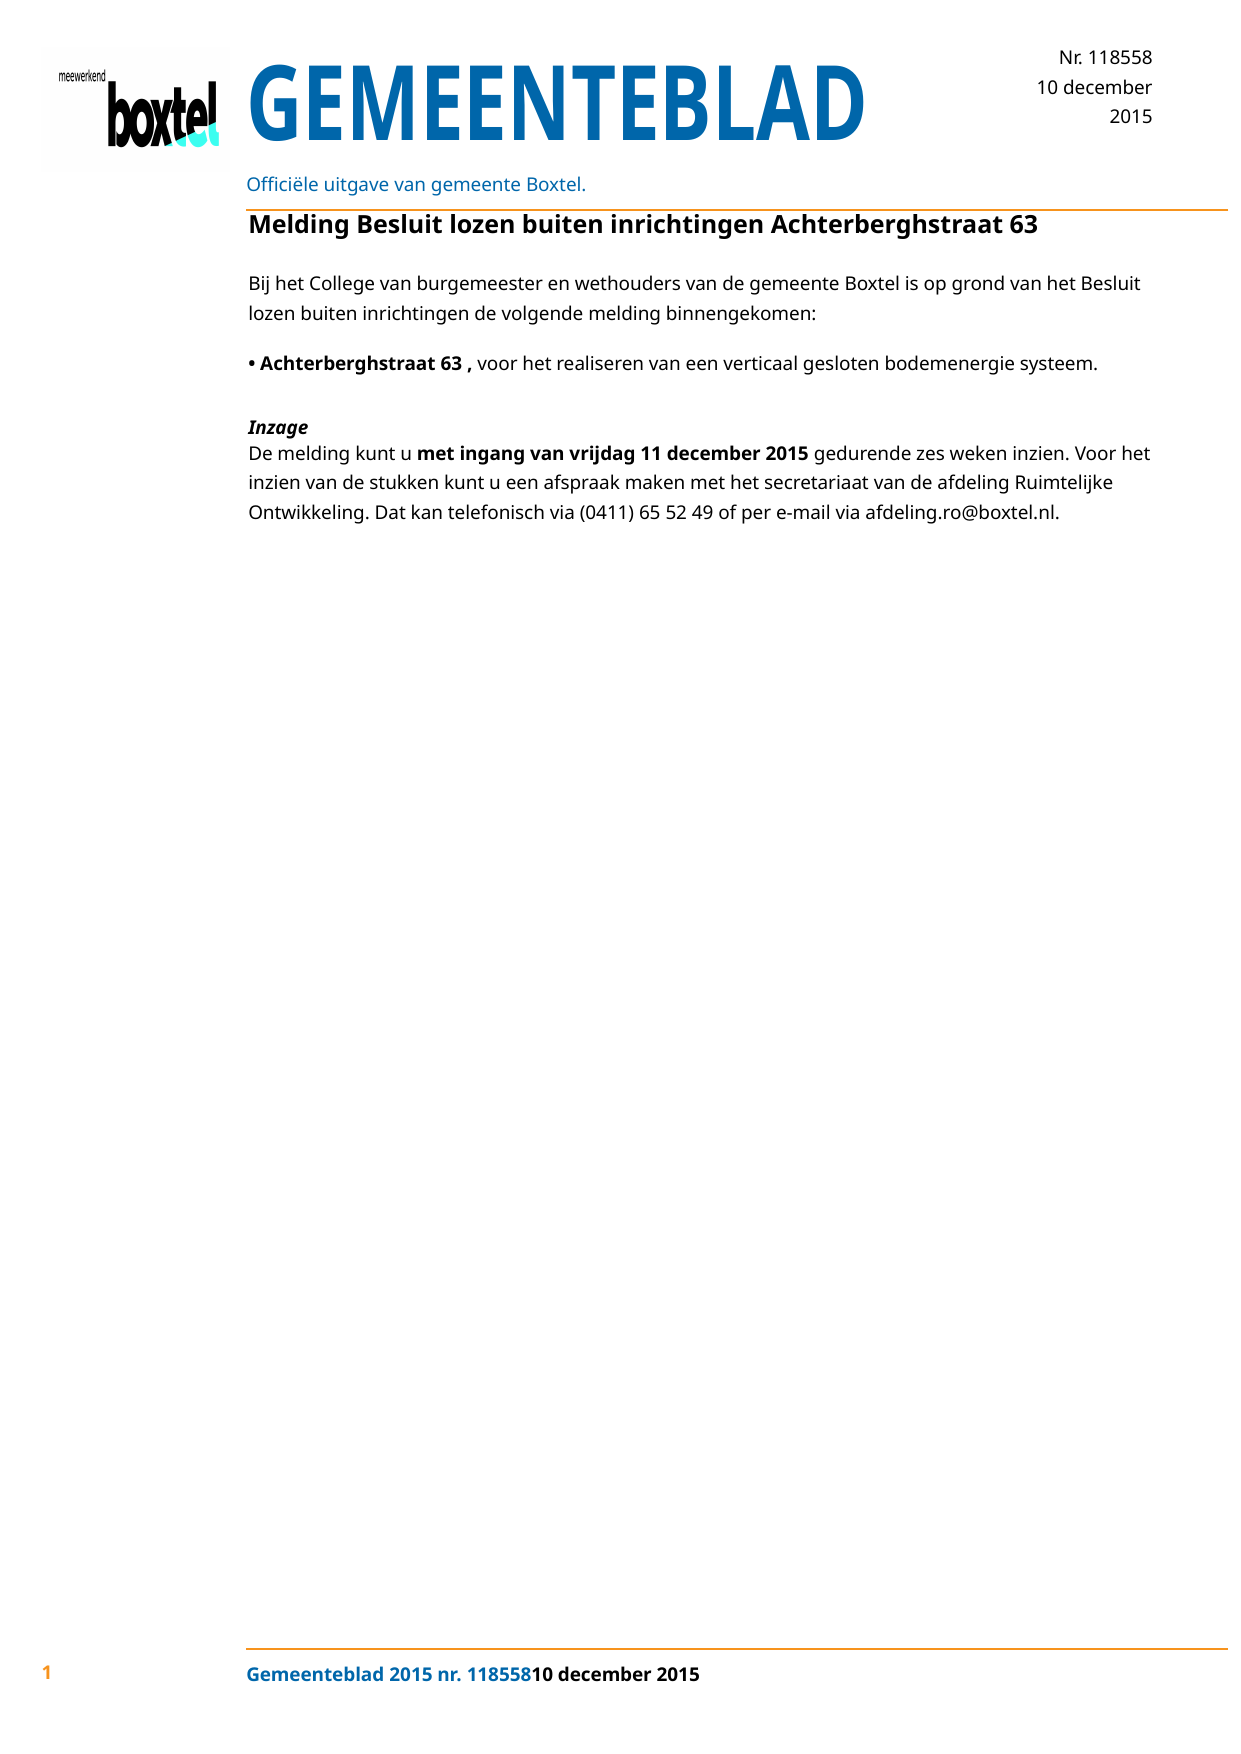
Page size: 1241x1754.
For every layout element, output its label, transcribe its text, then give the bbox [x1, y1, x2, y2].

text Melding Besluit lozen buiten inrichtingen Achterberghstraat 63 [248, 211, 1152, 241]
picture [41, 47, 231, 172]
text • Achterberghstraat 63 , voor het realiseren van een verticaal gesloten bodemenergie systeem. [248, 350, 1152, 376]
text Bij het College van burgemeester en wethouders van de gemeente Boxtel is op grond van het Besluit lozen buiten inrichtingen de volgende melding binnengekomen: [248, 270, 1152, 326]
text Inzage [248, 414, 1152, 440]
text De melding kunt u met ingang van vrijdag 11 december 2015 gedurende zes weken inzien. Voor het inzien van de stukken kunt u een afspraak maken met het secretariaat van de afdeling Ruimtelijke Ontwikkeling. Dat kan telefonisch via (0411) 65 52 49 of per e-mail via afdeling.ro@boxtel.nl. [248, 440, 1152, 525]
